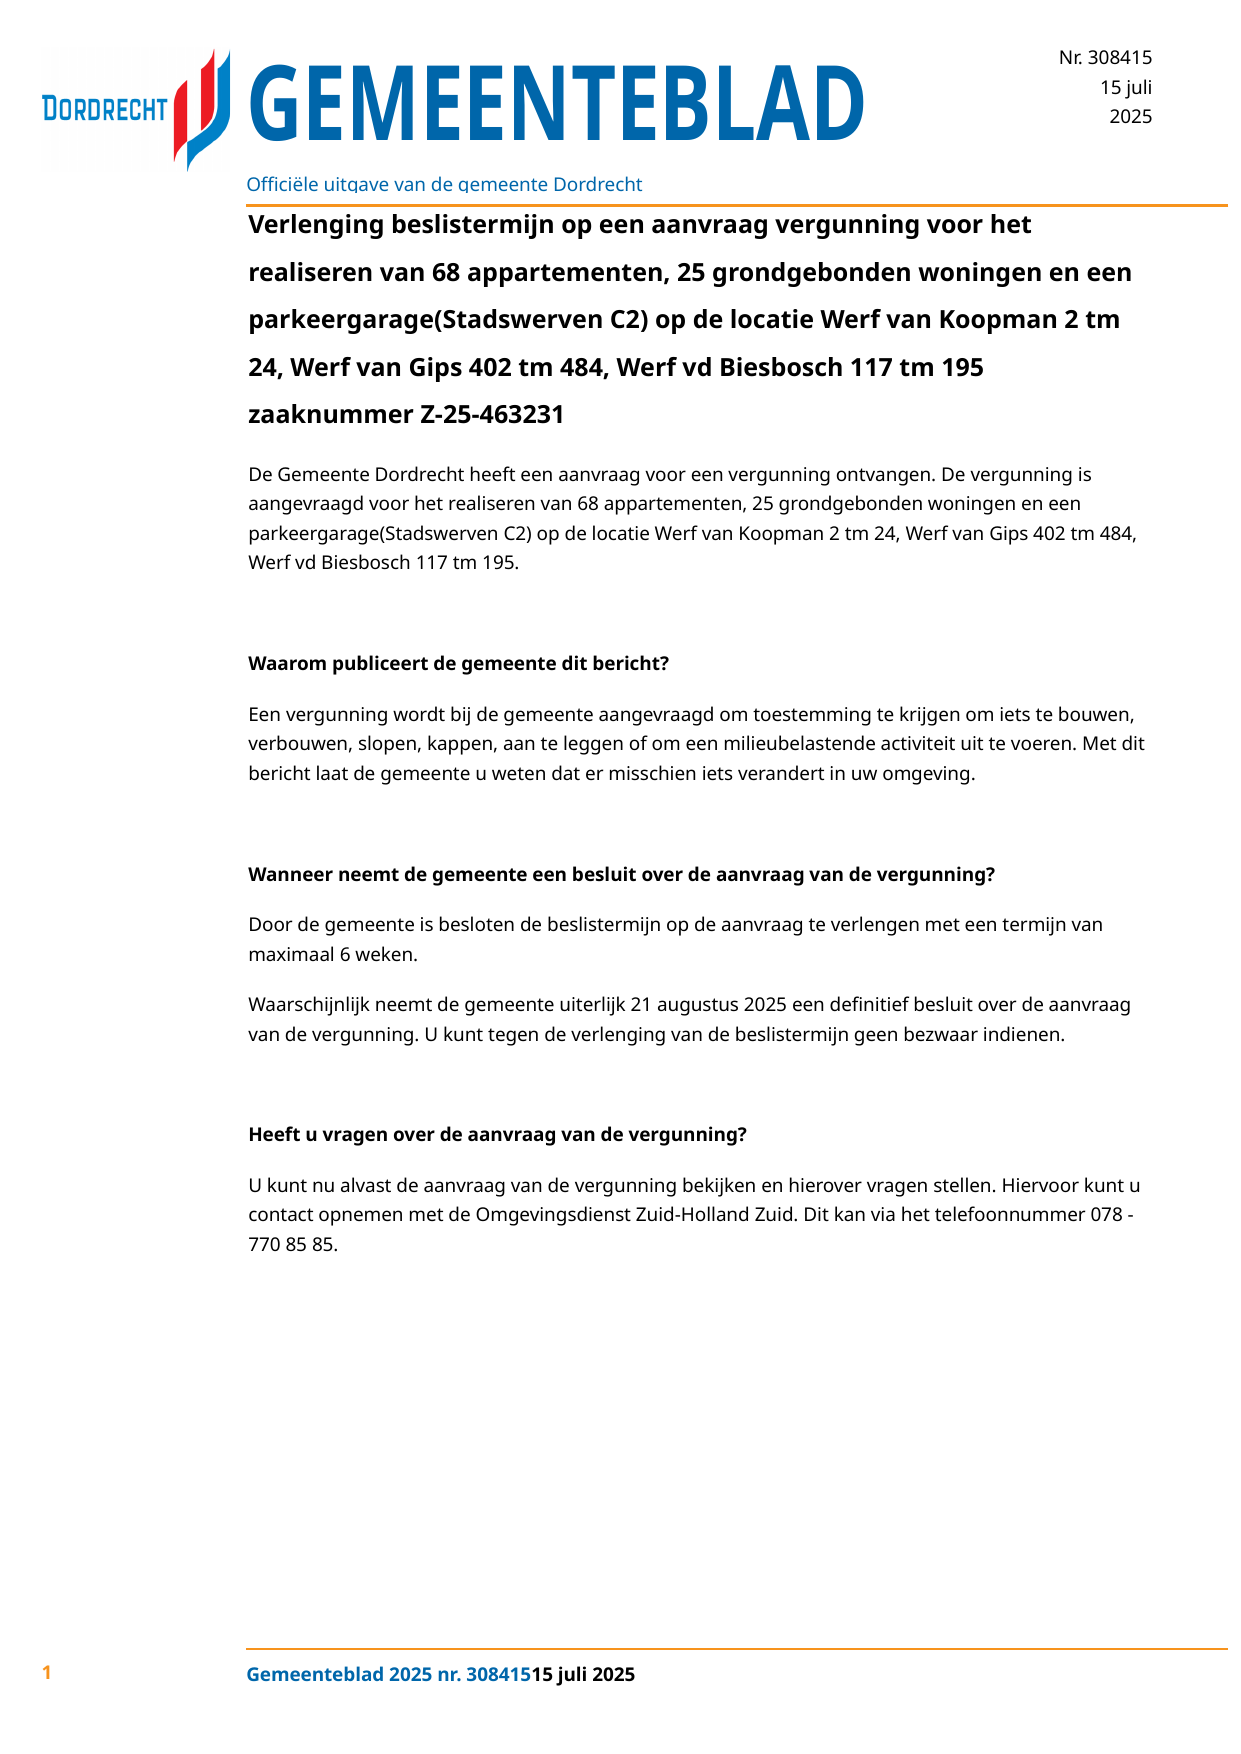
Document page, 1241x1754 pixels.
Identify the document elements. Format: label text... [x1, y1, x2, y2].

text U kunt nu alvast de aanvraag van de vergunning bekijken en hierover vragen stellen. Hiervoor kunt u contact opnemen met de Omgevingsdienst Zuid-Holland Zuid. Dit kan via het telefoonnummer 078 - 770 85 85. [248, 1172, 1152, 1257]
text Door de gemeente is besloten de beslistermijn op de aanvraag te verlengen met een termijn van maximaal 6 weken. [248, 911, 1152, 966]
text Verlenging beslistermijn op een aanvraag vergunning voor het realiseren van 68 appartementen, 25 grondgebonden woningen en een parkeergarage(Stadswerven C2) op de locatie Werf van Koopman 2 tm 24, Werf van Gips 402 tm 484, Werf vd Biesbosch 117 tm 195 zaaknummer Z-25-463231 [248, 207, 1152, 431]
text De Gemeente Dordrecht heeft een aanvraag voor een vergunning ontvangen. De vergunning is aangevraagd voor het realiseren van 68 appartementen, 25 grondgebonden woningen en een parkeergarage(Stadswerven C2) op de locatie Werf van Koopman 2 tm 24, Werf van Gips 402 tm 484, Werf vd Biesbosch 117 tm 195. [248, 461, 1152, 575]
picture [41, 47, 231, 172]
text Wanneer neemt de gemeente een besluit over de aanvraag van de vergunning? [248, 861, 1152, 886]
text Een vergunning wordt bij de gemeente aangevraagd om toestemming te krijgen om iets te bouwen, verbouwen, slopen, kappen, aan te leggen of om een milieubelastende activiteit uit te voeren. Met dit bericht laat de gemeente u weten dat er misschien iets verandert in uw omgeving. [248, 701, 1152, 786]
text Heeft u vragen over de aanvraag van de vergunning? [248, 1122, 1152, 1147]
text Waarschijnlijk neemt de gemeente uiterlijk 21 augustus 2025 een definitief besluit over de aanvraag van de vergunning. U kunt tegen de verlenging van de beslistermijn geen bezwaar indienen. [248, 991, 1152, 1046]
text Waarom publiceert de gemeente dit bericht? [248, 650, 1152, 676]
